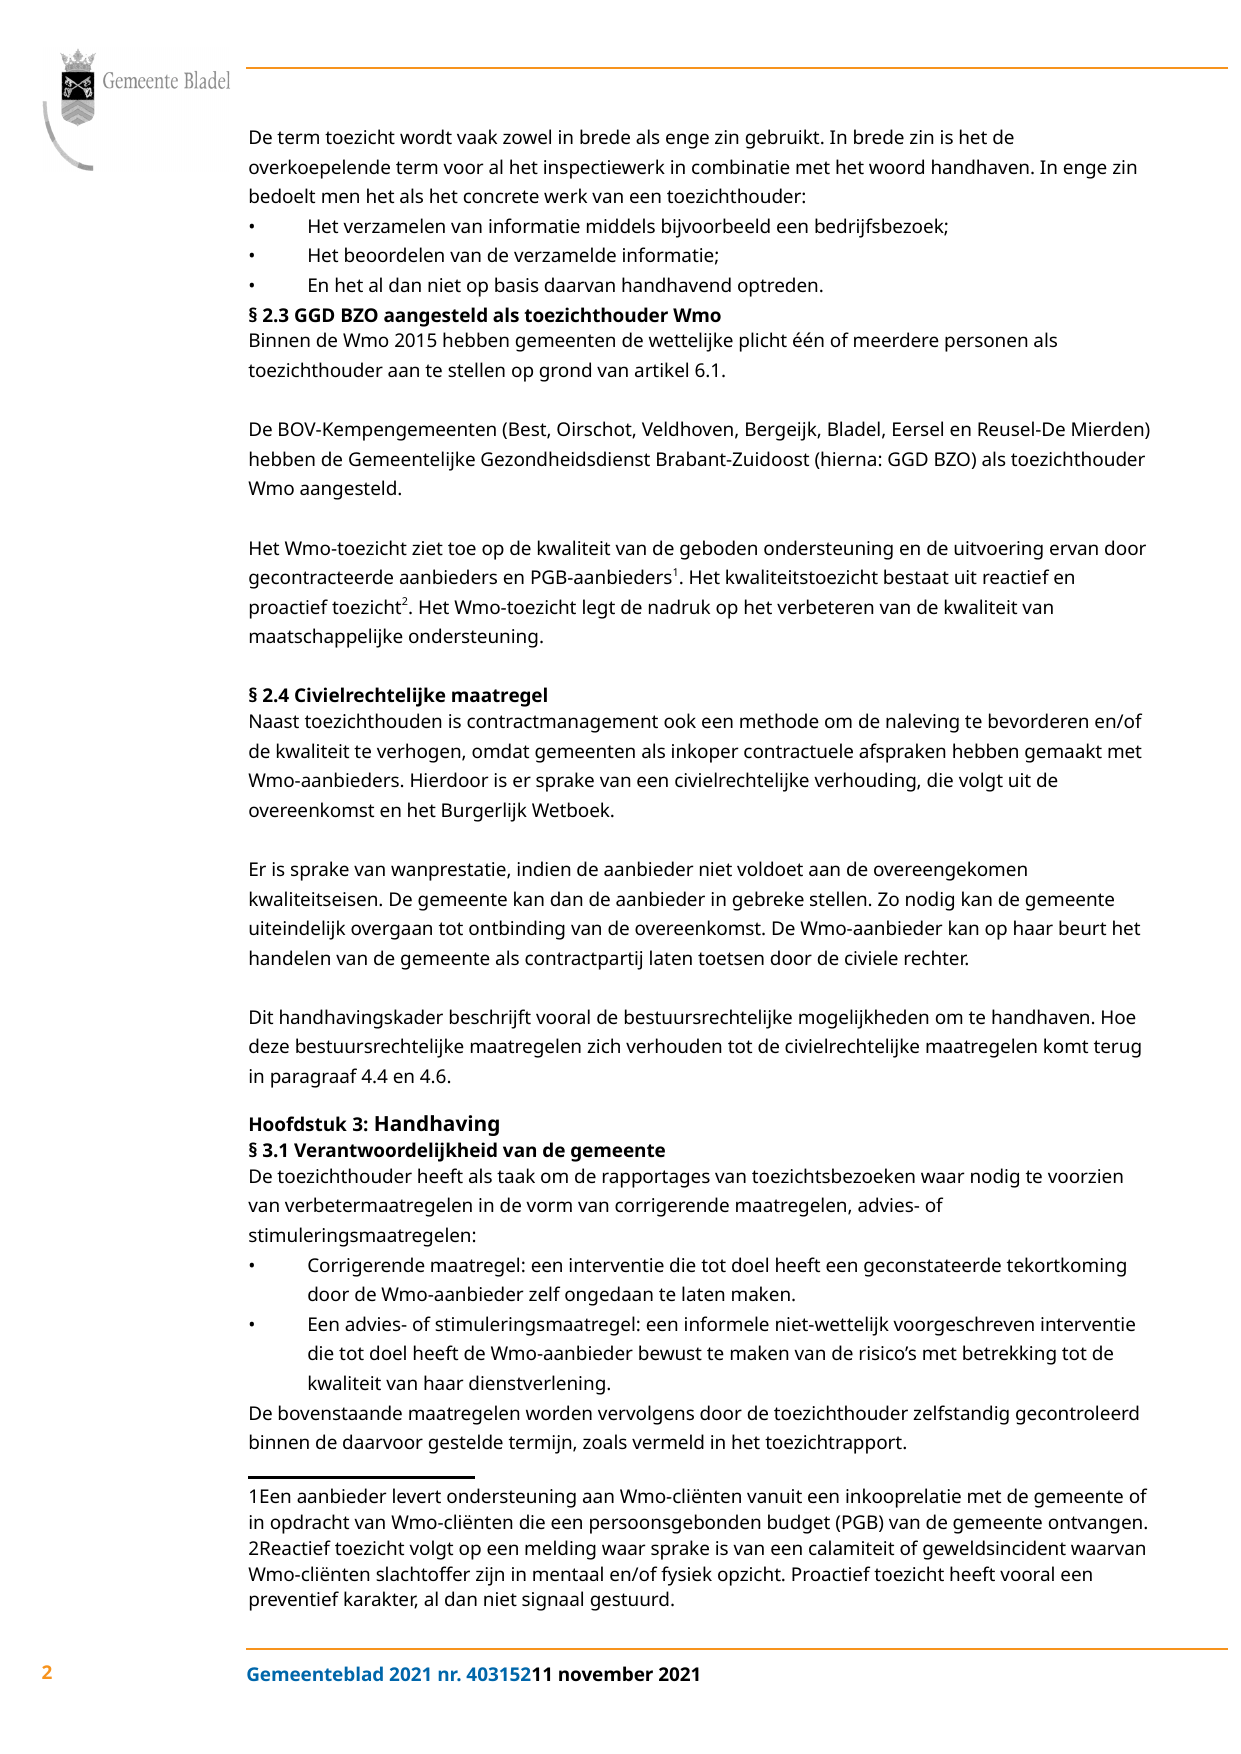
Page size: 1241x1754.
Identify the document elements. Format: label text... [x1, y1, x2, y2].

text Dit handhavingskader beschrijft vooral de bestuursrechtelijke mogelijkheden om te handhaven. Hoe deze bestuursrechtelijke maatregelen zich verhouden tot de civielrechtelijke maatregelen komt terug in paragraaf 4.4 en 4.6. [248, 1004, 1152, 1089]
text Naast toezichthouden is contractmanagement ook een methode om de naleving te bevorderen en/of de kwaliteit te verhogen, omdat gemeenten als inkoper contractuele afspraken hebben gemaakt met Wmo-aanbieders. Hierdoor is er sprake van een civielrechtelijke verhouding, die volgt uit de overeenkomst en het Burgerlijk Wetboek. [248, 708, 1152, 823]
text § 2.3 GGD BZO aangesteld als toezichthouder Wmo [248, 302, 1152, 328]
list En het al dan niet op basis daarvan handhavend optreden. [248, 272, 1152, 298]
text § 3.1 Verantwoordelijkheid van de gemeente [248, 1137, 1152, 1163]
text De term toezicht wordt vaak zowel in brede als enge zin gebruikt. In brede zin is het de overkoepelende term voor al het inspectiewerk in combinatie met het woord handhaven. In enge zin bedoelt men het als het concrete werk van een toezichthouder: [248, 124, 1152, 209]
list Corrigerende maatregel: een interventie die tot doel heeft een geconstateerde tekortkoming door de Wmo-aanbieder zelf ongedaan te laten maken. [248, 1252, 1152, 1307]
text De toezichthouder heeft als taak om de rapportages van toezichtsbezoeken waar nodig te voorzien van verbetermaatregelen in de vorm van corrigerende maatregelen, advies- of stimuleringsmaatregelen: [248, 1163, 1152, 1248]
text Reactief toezicht volgt op een melding waar sprake is van een calamiteit of geweldsincident waarvan Wmo-cliënten slachtoffer zijn in mentaal en/of fysiek opzicht. Proactief toezicht heeft vooral een preventief karakter, al dan niet signaal gestuurd. [248, 1535, 1152, 1612]
text Hoofdstuk 3: Handhaving [248, 1109, 1152, 1137]
text De bovenstaande maatregelen worden vervolgens door de toezichthouder zelfstandig gecontroleerd binnen de daarvoor gestelde termijn, zoals vermeld in het toezichtrapport. [248, 1400, 1152, 1455]
text De BOV-Kempengemeenten (Best, Oirschot, Veldhoven, Bergeijk, Bladel, Eersel en Reusel-De Mierden) hebben de Gemeentelijke Gezondheidsdienst Brabant-Zuidoost (hierna: GGD BZO) als toezichthouder Wmo aangesteld. [248, 416, 1152, 501]
list Het verzamelen van informatie middels bijvoorbeeld een bedrijfsbezoek; [248, 213, 1152, 239]
text Het Wmo-toezicht ziet toe op de kwaliteit van de geboden ondersteuning en de uitvoering ervan door gecontracteerde aanbieders en PGB-aanbieders. Het kwaliteitstoezicht bestaat uit reactief en proactief toezicht. Het Wmo-toezicht legt de nadruk op het verbeteren van de kwaliteit van maatschappelijke ondersteuning. [248, 535, 1152, 649]
text Binnen de Wmo 2015 hebben gemeenten de wettelijke plicht één of meerdere personen als toezichthouder aan te stellen op grond van artikel 6.1. [248, 328, 1152, 383]
text § 2.4 Civielrechtelijke maatregel [248, 683, 1152, 708]
text Er is sprake van wanprestatie, indien de aanbieder niet voldoet aan de overeengekomen kwaliteitseisen. De gemeente kan dan de aanbieder in gebreke stellen. Zo nodig kan de gemeente uiteindelijk overgaan tot ontbinding van de overeenkomst. De Wmo-aanbieder kan op haar beurt het handelen van de gemeente als contractpartij laten toetsen door de civiele rechter. [248, 856, 1152, 971]
list Een advies- of stimuleringsmaatregel: een informele niet-wettelijk voorgeschreven interventie die tot doel heeft de Wmo-aanbieder bewust te maken van de risico’s met betrekking tot de kwaliteit van haar dienstverlening. [248, 1311, 1152, 1396]
list Het beoordelen van de verzamelde informatie; [248, 243, 1152, 268]
text Een aanbieder levert ondersteuning aan Wmo-cliënten vanuit een inkooprelatie met de gemeente of in opdracht van Wmo-cliënten die een persoonsgebonden budget (PGB) van de gemeente ontvangen. [248, 1483, 1152, 1535]
picture [41, 47, 231, 172]
